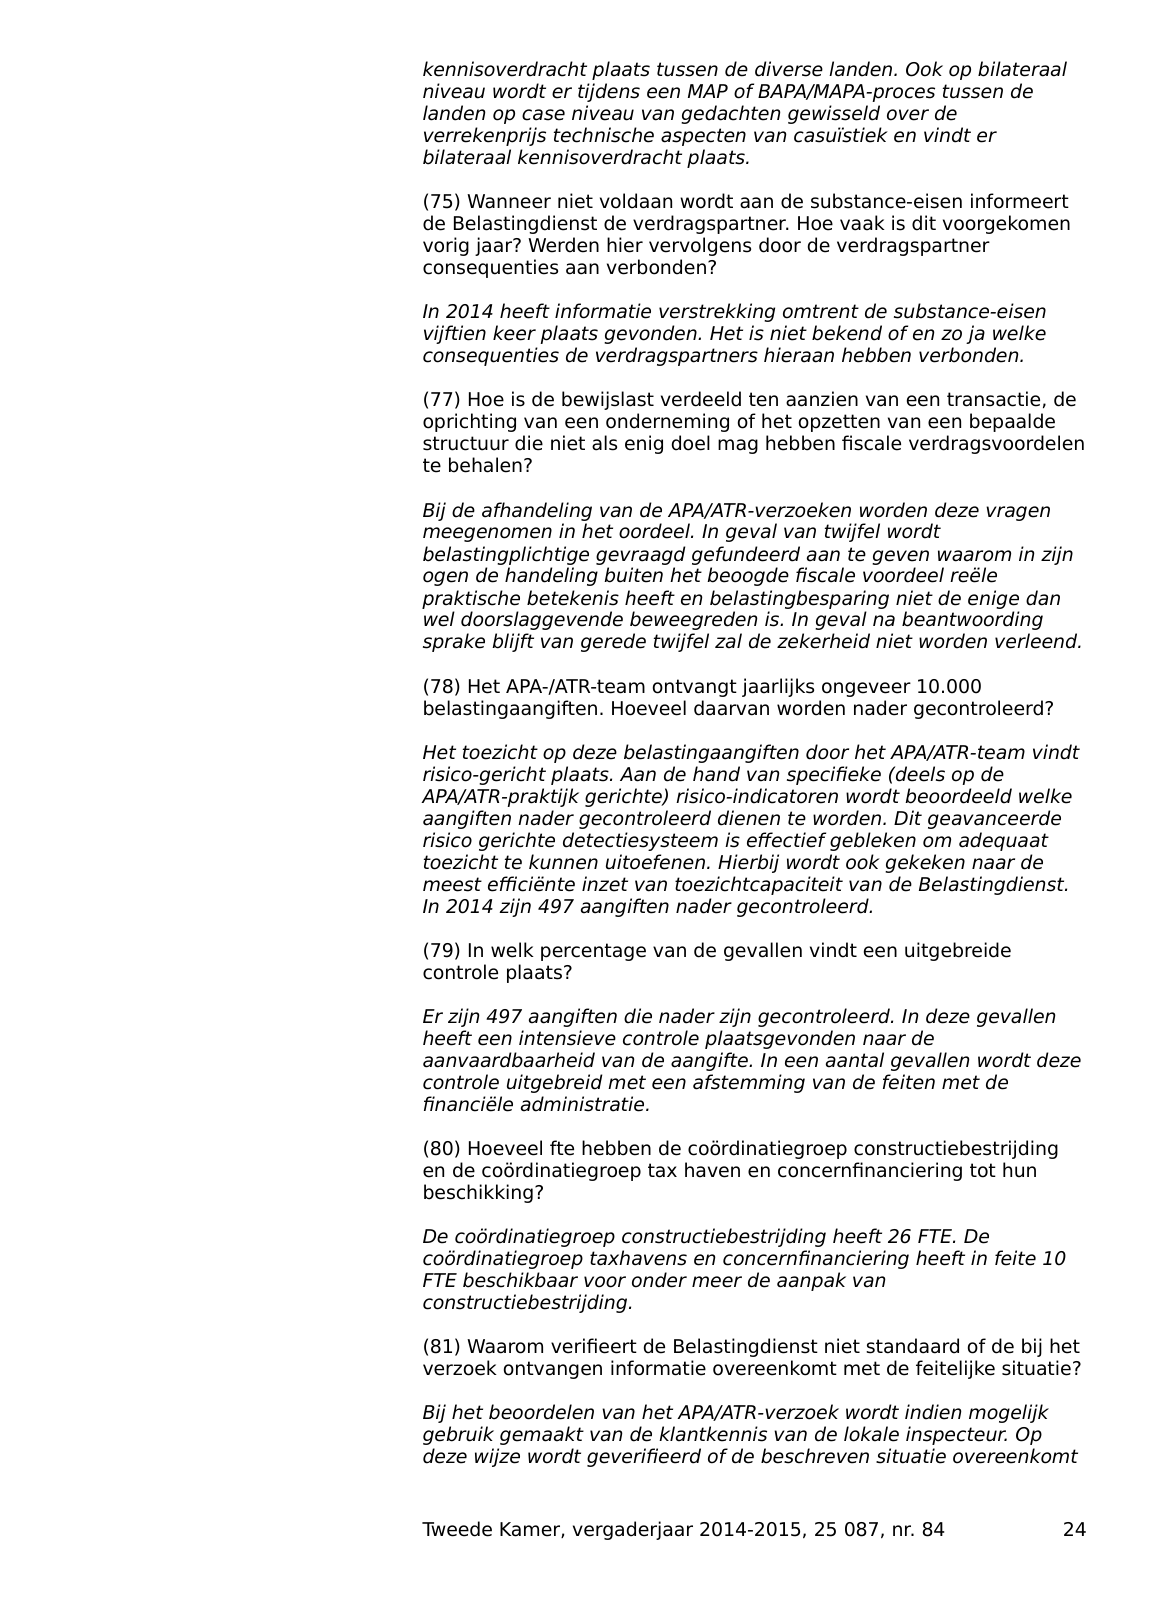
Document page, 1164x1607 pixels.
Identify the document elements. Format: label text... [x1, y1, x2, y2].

text De coördinatiegroep constructiebestrijding heeft 26 FTE. De coördinatiegroep taxhavens en concernfinanciering heeft in feite 10 FTE beschikbaar voor onder meer de aanpak van constructiebestrijding. [422, 1226, 1087, 1314]
text (80) Hoeveel fte hebben de coördinatiegroep constructiebestrijding en de coördinatiegroep tax haven en concernfinanciering tot hun beschikking? [422, 1138, 1087, 1204]
text Het toezicht op deze belastingaangiften door het APA/ATR-team vindt risico-gericht plaats. Aan de hand van specifieke (deels op de APA/ATR-praktijk gerichte) risico-indicatoren wordt beoordeeld welke aangiften nader gecontroleerd dienen te worden. Dit geavanceerde risico gerichte detectiesysteem is effectief gebleken om adequaat toezicht te kunnen uitoefenen. Hierbij wordt ook gekeken naar de meest efficiënte inzet van toezichtcapaciteit van de Belastingdienst. In 2014 zijn 497 aangiften nader gecontroleerd. [422, 742, 1087, 917]
text (81) Waarom verifieert de Belastingdienst niet standaard of de bij het verzoek ontvangen informatie overeenkomt met de feitelijke situatie? [422, 1336, 1087, 1380]
text (77) Hoe is de bewijslast verdeeld ten aanzien van een transactie, de oprichting van een onderneming of het opzetten van een bepaalde structuur die niet als enig doel mag hebben fiscale verdragsvoordelen te behalen? [422, 389, 1087, 477]
text kennisoverdracht plaats tussen de diverse landen. Ook op bilateraal niveau wordt er tijdens een MAP of BAPA/MAPA-proces tussen de landen op case niveau van gedachten gewisseld over de verrekenprijs technische aspecten van casuïstiek en vindt er bilateraal kennisoverdracht plaats. [422, 59, 1087, 169]
text In 2014 heeft informatie verstrekking omtrent de substance-eisen vijftien keer plaats gevonden. Het is niet bekend of en zo ja welke consequenties de verdragspartners hieraan hebben verbonden. [422, 301, 1087, 367]
text (79) In welk percentage van de gevallen vindt een uitgebreide controle plaats? [422, 940, 1087, 984]
text (78) Het APA-/ATR-team ontvangt jaarlijks ongeveer 10.000 belastingaangiften. Hoeveel daarvan worden nader gecontroleerd? [422, 676, 1087, 719]
text Er zijn 497 aangiften die nader zijn gecontroleerd. In deze gevallen heeft een intensieve controle plaatsgevonden naar de aanvaardbaarheid van de aangifte. In een aantal gevallen wordt deze controle uitgebreid met een afstemming van de feiten met de financiële administratie. [422, 1006, 1087, 1116]
text Bij het beoordelen van het APA/ATR-verzoek wordt indien mogelijk gebruik gemaakt van de klantkennis van de lokale inspecteur. Op deze wijze wordt geverifieerd of de beschreven situatie overeenkomt [422, 1402, 1087, 1468]
text Bij de afhandeling van de APA/ATR-verzoeken worden deze vragen meegenomen in het oordeel. In geval van twijfel wordt belastingplichtige gevraagd gefundeerd aan te geven waarom in zijn ogen de handeling buiten het beoogde fiscale voordeel reële praktische betekenis heeft en belastingbesparing niet de enige dan wel doorslaggevende beweegreden is. In geval na beantwoording sprake blijft van gerede twijfel zal de zekerheid niet worden verleend. [422, 499, 1087, 653]
text (75) Wanneer niet voldaan wordt aan de substance-eisen informeert de Belastingdienst de verdragspartner. Hoe vaak is dit voorgekomen vorig jaar? Werden hier vervolgens door de verdragspartner consequenties aan verbonden? [422, 191, 1087, 279]
